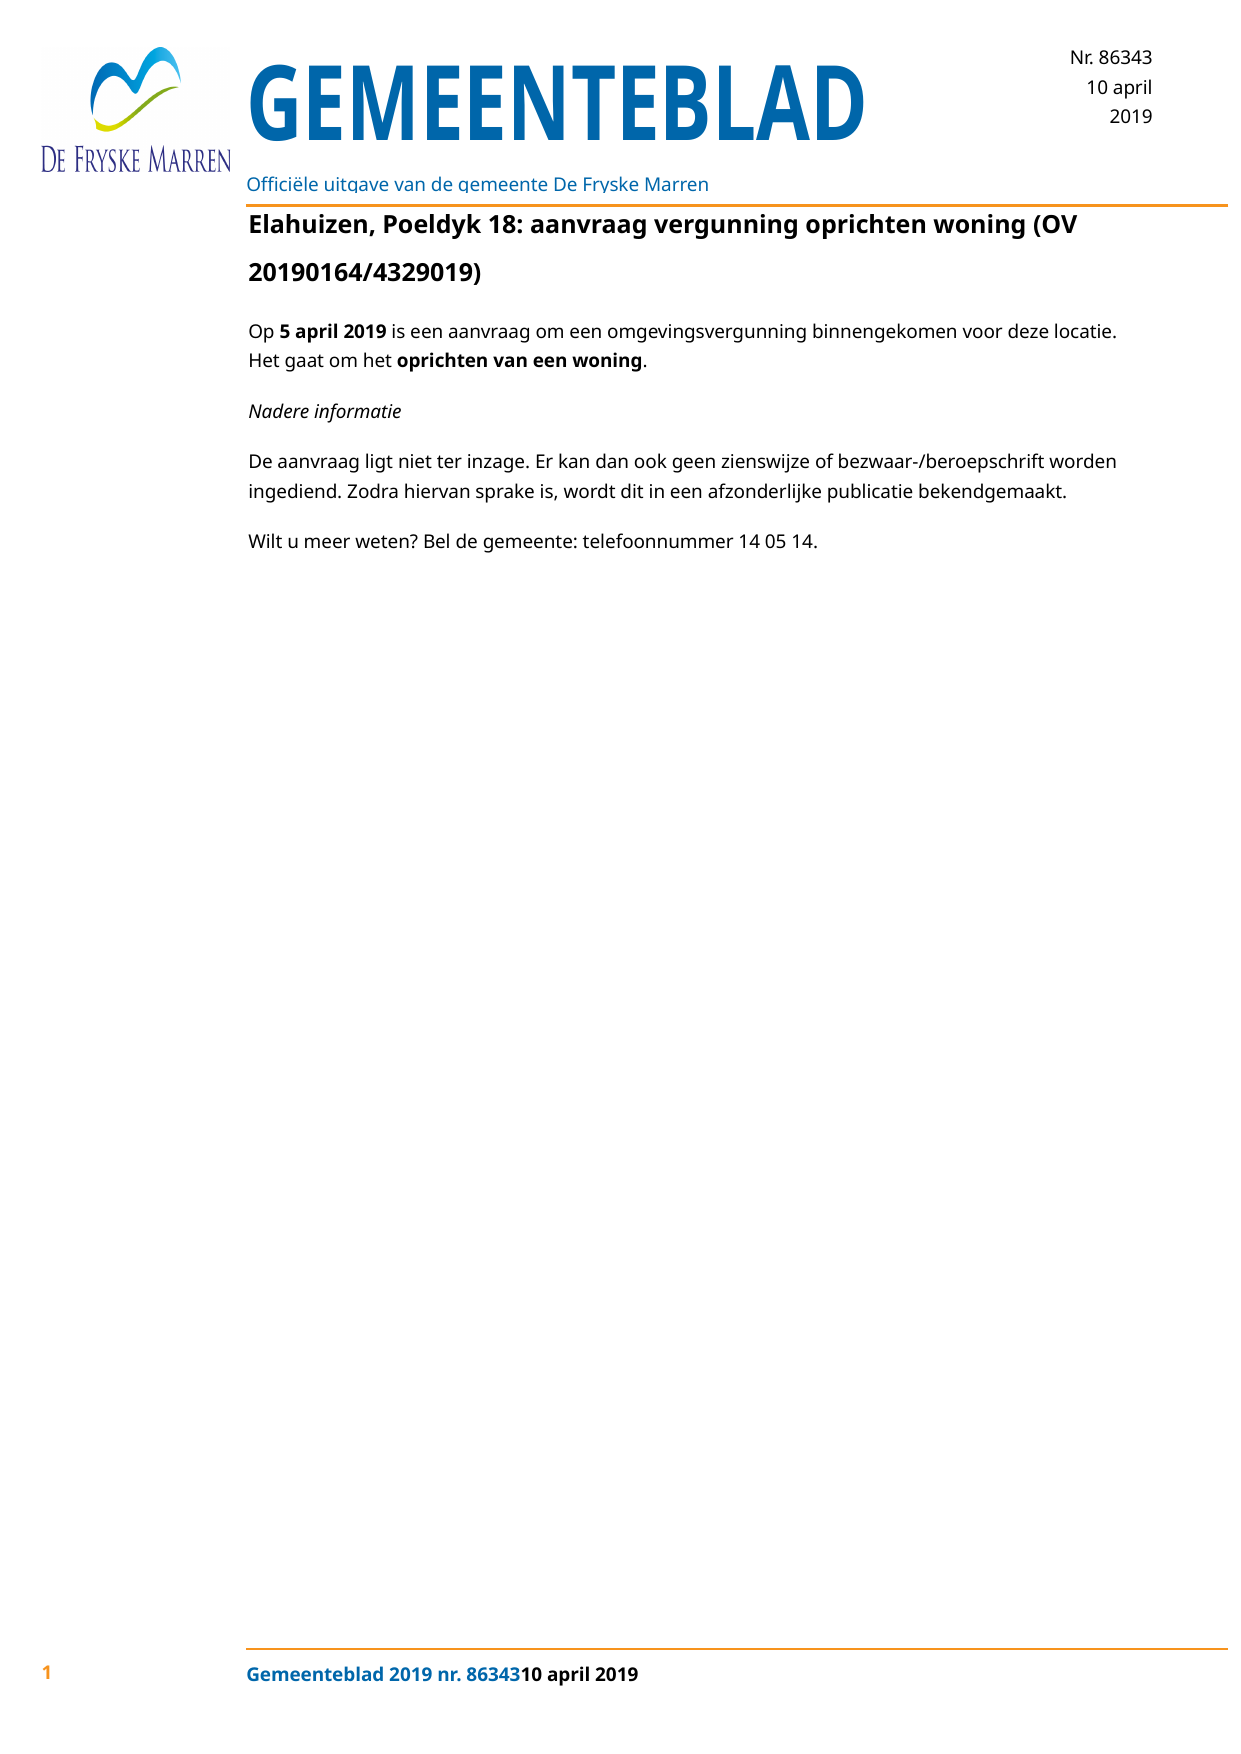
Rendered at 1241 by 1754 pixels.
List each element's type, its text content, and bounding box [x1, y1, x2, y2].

text Elahuizen, Poeldyk 18: aanvraag vergunning oprichten woning (OV 20190164/4329019) [248, 207, 1152, 288]
text Op 5 april 2019 is een aanvraag om een omgevingsvergunning binnengekomen voor deze locatie. Het gaat om het oprichten van een woning. [248, 318, 1152, 373]
text Nadere informatie [248, 398, 1152, 424]
picture [41, 47, 231, 172]
text De aanvraag ligt niet ter inzage. Er kan dan ook geen zienswijze of bezwaar-/beroepschrift worden ingediend. Zodra hiervan sprake is, wordt dit in een afzonderlijke publicatie bekendgemaakt. [248, 448, 1152, 504]
text Wilt u meer weten? Bel de gemeente: telefoonnummer 14 05 14. [248, 528, 1152, 554]
